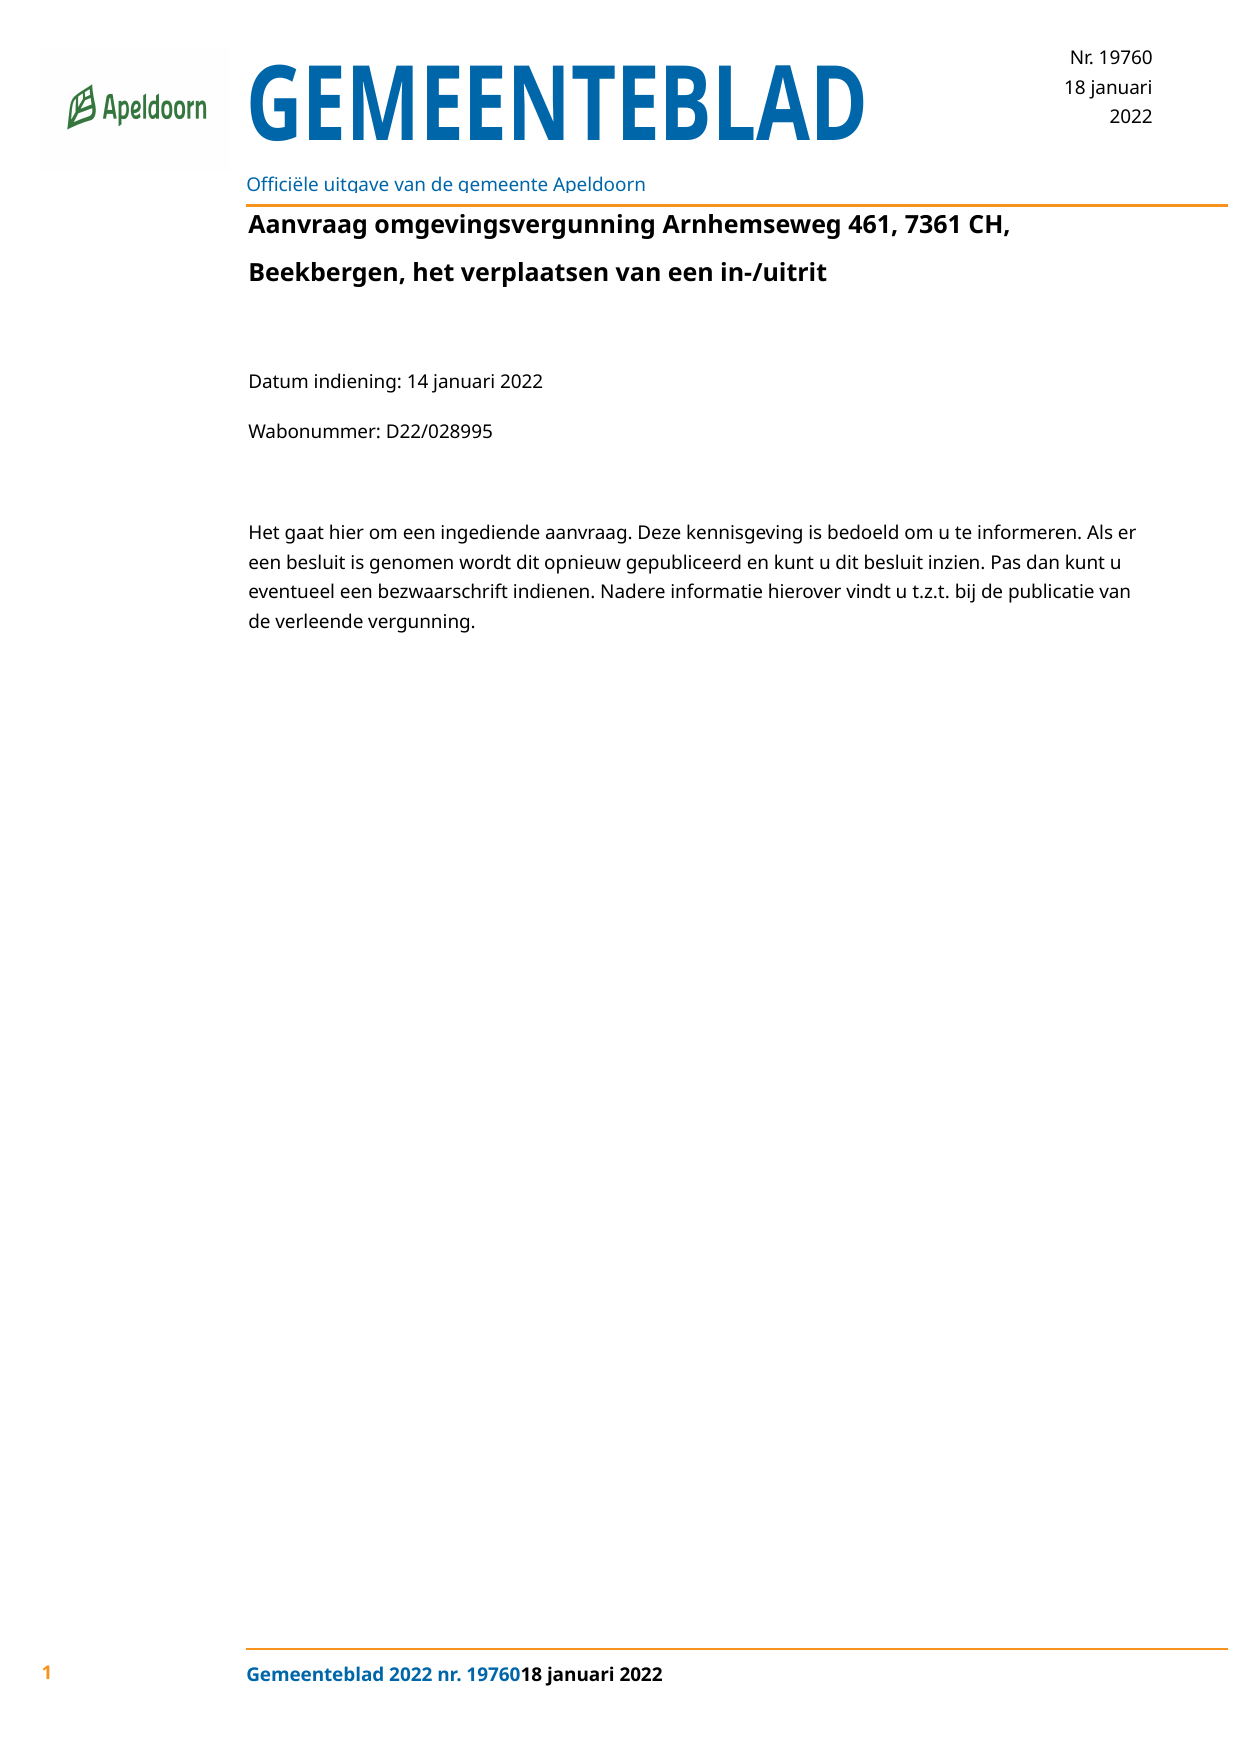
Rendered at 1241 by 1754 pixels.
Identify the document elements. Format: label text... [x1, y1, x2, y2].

text Datum indiening: 14 januari 2022 [248, 368, 1152, 394]
text Het gaat hier om een ingediende aanvraag. Deze kennisgeving is bedoeld om u te informeren. Als er een besluit is genomen wordt dit opnieuw gepubliceerd en kunt u dit besluit inzien. Pas dan kunt u eventueel een bezwaarschrift indienen. Nadere informatie hierover vindt u t.z.t. bij de publicatie van de verleende vergunning. [248, 519, 1152, 634]
text Aanvraag omgevingsvergunning Arnhemseweg 461, 7361 CH, Beekbergen, het verplaatsen van een in-/uitrit [248, 207, 1152, 288]
text Wabonummer: D22/028995 [248, 419, 1152, 444]
picture [41, 47, 231, 172]
